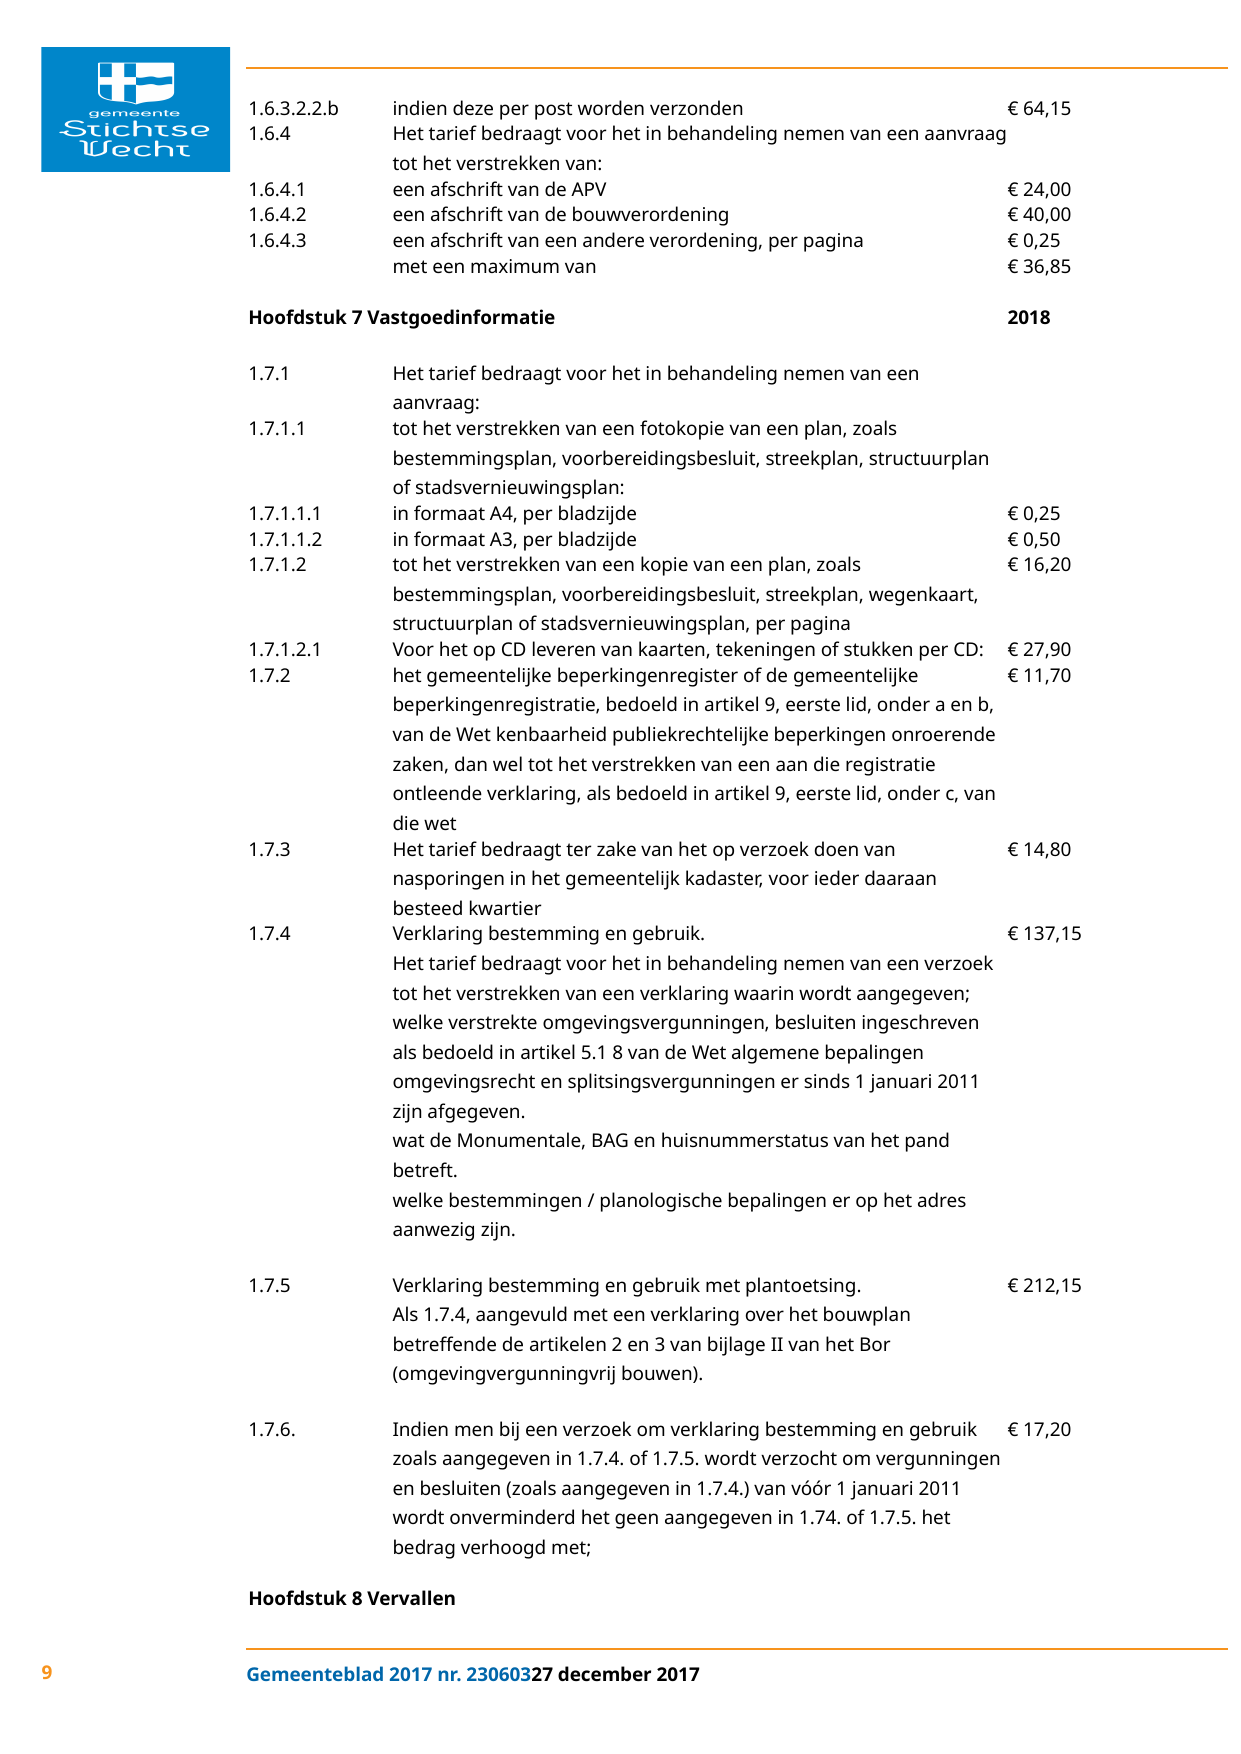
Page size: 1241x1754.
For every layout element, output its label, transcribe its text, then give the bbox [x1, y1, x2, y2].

table_cell [248, 253, 392, 279]
table_cell 1.7.3 [248, 836, 392, 921]
table_cell [248, 279, 392, 304]
table_cell Verklaring bestemming en gebruik met plantoetsing. Als 1.7.4, aangevuld met een verklaring over het bouwplan betreffende de artikelen 2 en 3 van bijlage II van het Bor (omgevingvergunningvrij bouwen). [392, 1272, 1007, 1416]
table_cell [1007, 1560, 1152, 1586]
table_cell € 11,70 [1007, 662, 1152, 836]
table_cell 1.7.4 [248, 921, 392, 1272]
table_cell € 16,20 [1007, 551, 1152, 636]
table_cell Het tarief bedraagt ter zake van het op verzoek doen van nasporingen in het gemeentelijk kadaster, voor ieder daaraan besteed kwartier [392, 836, 1007, 921]
table_cell een afschrift van de APV [392, 176, 1007, 202]
table_cell € 40,00 [1007, 202, 1152, 227]
table_cell tot het verstrekken van een kopie van een plan, zoals bestemmingsplan, voorbereidingsbesluit, streekplan, wegenkaart, structuurplan of stadsvernieuwingsplan, per pagina [392, 551, 1007, 636]
table_cell 1.7.2 [248, 662, 392, 836]
table_cell [1007, 360, 1152, 415]
table_cell [392, 279, 1007, 304]
table_cell 1.6.4.1 [248, 176, 392, 202]
table_cell € 137,15 [1007, 921, 1152, 1272]
table_cell 1.6.4 [248, 121, 392, 176]
table_cell Verklaring bestemming en gebruik. Het tarief bedraagt voor het in behandeling nemen van een verzoek tot het verstrekken van een verklaring waarin wordt aangegeven; welke verstrekte omgevingsvergunningen, besluiten ingeschreven als bedoeld in artikel 5.1 8 van de Wet algemene bepalingen omgevingsrecht en splitsingsvergunningen er sinds 1 januari 2011 zijn afgegeven. wat de Monumentale, BAG en huisnummerstatus van het pand betreft. welke bestemmingen / planologische bepalingen er op het adres aanwezig zijn. [392, 921, 1007, 1272]
table_cell € 0,25 [1007, 227, 1152, 253]
table_cell in formaat A4, per bladzijde [392, 500, 1007, 526]
table_cell € 212,15 [1007, 1272, 1152, 1416]
table_cell € 17,20 [1007, 1416, 1152, 1560]
table_cell indien deze per post worden verzonden [392, 95, 1007, 121]
table_cell 1.7.5 [248, 1272, 392, 1416]
table_cell 1.6.4.2 [248, 202, 392, 227]
table_cell 1.6.4.3 [248, 227, 392, 253]
table_cell € 14,80 [1007, 836, 1152, 921]
table_cell 1.6.3.2.2.b [248, 95, 392, 121]
table_cell 1.7.6. [248, 1416, 392, 1560]
table_cell € 27,90 [1007, 636, 1152, 662]
table_cell [1007, 121, 1152, 176]
table_cell [1007, 1586, 1152, 1611]
table_cell 1.7.1.1.1 [248, 500, 392, 526]
table_cell [248, 1560, 392, 1586]
table_cell 1.7.1.1 [248, 415, 392, 500]
table_cell € 36,85 [1007, 253, 1152, 279]
picture [137, 63, 174, 103]
table_cell 1.7.1.2.1 [248, 636, 392, 662]
table_cell [1007, 415, 1152, 500]
table_cell een afschrift van een andere verordening, per pagina [392, 227, 1007, 253]
table_cell Indien men bij een verzoek om verklaring bestemming en gebruik zoals aangegeven in 1.7.4. of 1.7.5. wordt verzocht om vergunningen en besluiten (zoals aangegeven in 1.7.4.) van vóór 1 januari 2011 wordt onverminderd het geen aangegeven in 1.74. of 1.7.5. het bedrag verhoogd met; [392, 1416, 1007, 1560]
table_cell [1007, 279, 1152, 304]
table_cell het gemeentelijke beperkingenregister of de gemeentelijke beperkingenregistratie, bedoeld in artikel 9, eerste lid, onder a en b, van de Wet kenbaarheid publiekrechtelijke beperkingen onroerende zaken, dan wel tot het verstrekken van een aan die registratie ontleende verklaring, als bedoeld in artikel 9, eerste lid, onder c, van die wet [392, 662, 1007, 836]
table_cell Het tarief bedraagt voor het in behandeling nemen van een aanvraag tot het verstrekken van: [392, 121, 1007, 176]
table_cell 2018 [1007, 305, 1152, 360]
table_cell € 0,50 [1007, 526, 1152, 551]
table_cell € 64,15 [1007, 95, 1152, 121]
table_cell Hoofdstuk 7 Vastgoedinformatie [248, 305, 1007, 360]
table_cell 1.7.1.2 [248, 551, 392, 636]
table_cell in formaat A3, per bladzijde [392, 526, 1007, 551]
table_cell € 24,00 [1007, 176, 1152, 202]
table_cell [392, 1560, 1007, 1586]
table_cell Voor het op CD leveren van kaarten, tekeningen of stukken per CD: [392, 636, 1007, 662]
table_cell € 0,25 [1007, 500, 1152, 526]
table_cell met een maximum van [392, 253, 1007, 279]
table_cell Het tarief bedraagt voor het in behandeling nemen van een aanvraag: [392, 360, 1007, 415]
table_cell 1.7.1.1.2 [248, 526, 392, 551]
table_cell Hoofdstuk 8 Vervallen [248, 1586, 1007, 1611]
table_cell tot het verstrekken van een fotokopie van een plan, zoals bestemmingsplan, voorbereidingsbesluit, streekplan, structuurplan of stadsvernieuwingsplan: [392, 415, 1007, 500]
picture [99, 63, 135, 101]
table_cell 1.7.1 [248, 360, 392, 415]
table_cell een afschrift van de bouwverordening [392, 202, 1007, 227]
